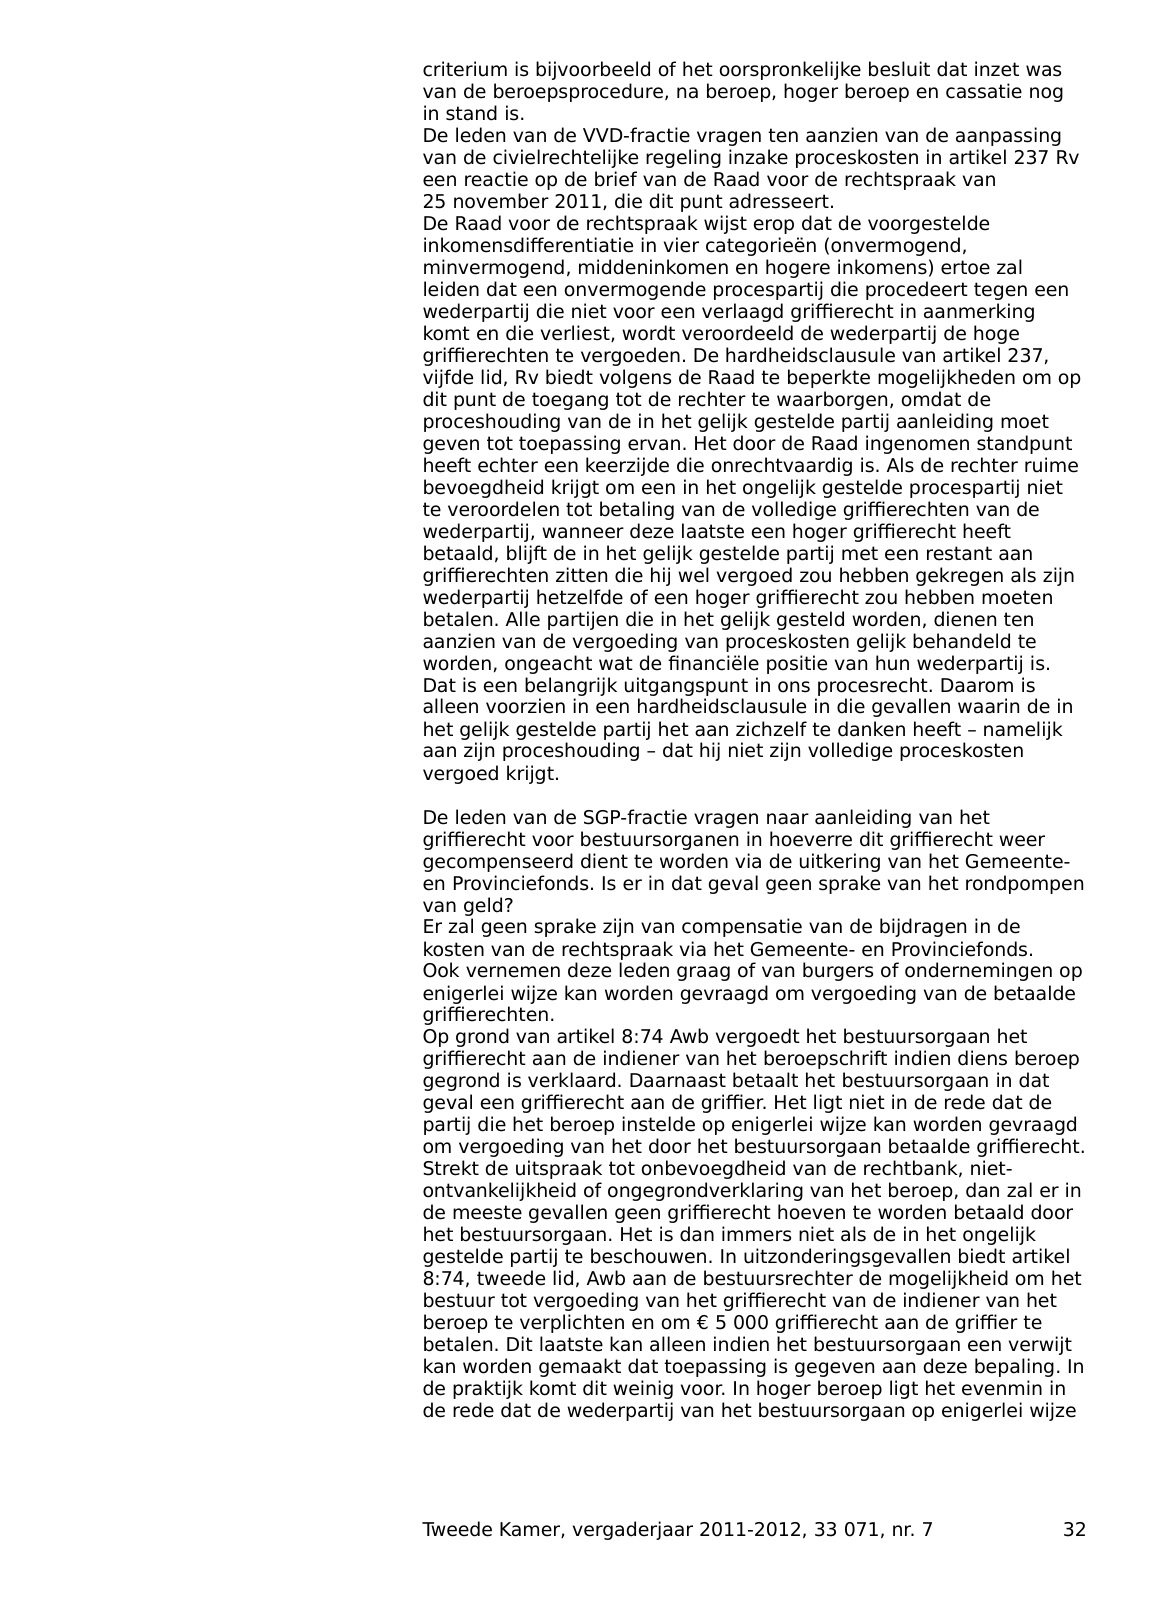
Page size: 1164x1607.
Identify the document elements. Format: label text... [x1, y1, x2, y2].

text Ook vernemen deze leden graag of van burgers of ondernemingen op enigerlei wijze kan worden gevraagd om vergoeding van de betaalde griffierechten. [422, 960, 1087, 1026]
text De leden van de VVD-fractie vragen ten aanzien van de aanpassing van de civielrechtelijke regeling inzake proceskosten in artikel 237 Rv een reactie op de brief van de Raad voor de rechtspraak van 25 november 2011, die dit punt adresseert. [422, 125, 1087, 213]
text Op grond van artikel 8:74 Awb vergoedt het bestuursorgaan het griffierecht aan de indiener van het beroepschrift indien diens beroep gegrond is verklaard. Daarnaast betaalt het bestuursorgaan in dat geval een griffierecht aan de griffier. Het ligt niet in de rede dat de partij die het beroep instelde op enigerlei wijze kan worden gevraagd om vergoeding van het door het bestuursorgaan betaalde griffierecht. Strekt de uitspraak tot onbevoegdheid van de rechtbank, niet-ontvankelijkheid of ongegrondverklaring van het beroep, dan zal er in de meeste gevallen geen griffierecht hoeven te worden betaald door het bestuursorgaan. Het is dan immers niet als de in het ongelijk gestelde partij te beschouwen. In uitzonderingsgevallen biedt artikel 8:74, tweede lid, Awb aan de bestuursrechter de mogelijkheid om het bestuur tot vergoeding van het griffierecht van de indiener van het beroep te verplichten en om € 5 000 griffierecht aan de griffier te betalen. Dit laatste kan alleen indien het bestuursorgaan een verwijt kan worden gemaakt dat toepassing is gegeven aan deze bepaling. In de praktijk komt dit weinig voor. In hoger beroep ligt het evenmin in de rede dat de wederpartij van het bestuursorgaan op enigerlei wijze [422, 1026, 1087, 1422]
text criterium is bijvoorbeeld of het oorspronkelijke besluit dat inzet was van de beroepsprocedure, na beroep, hoger beroep en cassatie nog in stand is. [422, 59, 1087, 125]
text Er zal geen sprake zijn van compensatie van de bijdragen in de kosten van de rechtspraak via het Gemeente- en Provinciefonds. [422, 916, 1087, 960]
text De leden van de SGP-fractie vragen naar aanleiding van het griffierecht voor bestuursorganen in hoeverre dit griffierecht weer gecompenseerd dient te worden via de uitkering van het Gemeente- en Provinciefonds. Is er in dat geval geen sprake van het rondpompen van geld? [422, 807, 1087, 916]
text De Raad voor de rechtspraak wijst erop dat de voorgestelde inkomensdifferentiatie in vier categorieën (onvermogend, minvermogend, middeninkomen en hogere inkomens) ertoe zal leiden dat een onvermogende procespartij die procedeert tegen een wederpartij die niet voor een verlaagd griffierecht in aanmerking komt en die verliest, wordt veroordeeld de wederpartij de hoge griffierechten te vergoeden. De hardheidsclausule van artikel 237, vijfde lid, Rv biedt volgens de Raad te beperkte mogelijkheden om op dit punt de toegang tot de rechter te waarborgen, omdat de proceshouding van de in het gelijk gestelde partij aanleiding moet geven tot toepassing ervan. Het door de Raad ingenomen standpunt heeft echter een keerzijde die onrechtvaardig is. Als de rechter ruime bevoegdheid krijgt om een in het ongelijk gestelde procespartij niet te veroordelen tot betaling van de volledige griffierechten van de wederpartij, wanneer deze laatste een hoger griffierecht heeft betaald, blijft de in het gelijk gestelde partij met een restant aan griffierechten zitten die hij wel vergoed zou hebben gekregen als zijn wederpartij hetzelfde of een hoger griffierecht zou hebben moeten betalen. Alle partijen die in het gelijk gesteld worden, dienen ten aanzien van de vergoeding van proceskosten gelijk behandeld te worden, ongeacht wat de financiële positie van hun wederpartij is. Dat is een belangrijk uitgangspunt in ons procesrecht. Daarom is alleen voorzien in een hardheidsclausule in die gevallen waarin de in het gelijk gestelde partij het aan zichzelf te danken heeft – namelijk aan zijn proceshouding – dat hij niet zijn volledige proceskosten vergoed krijgt. [422, 213, 1087, 784]
